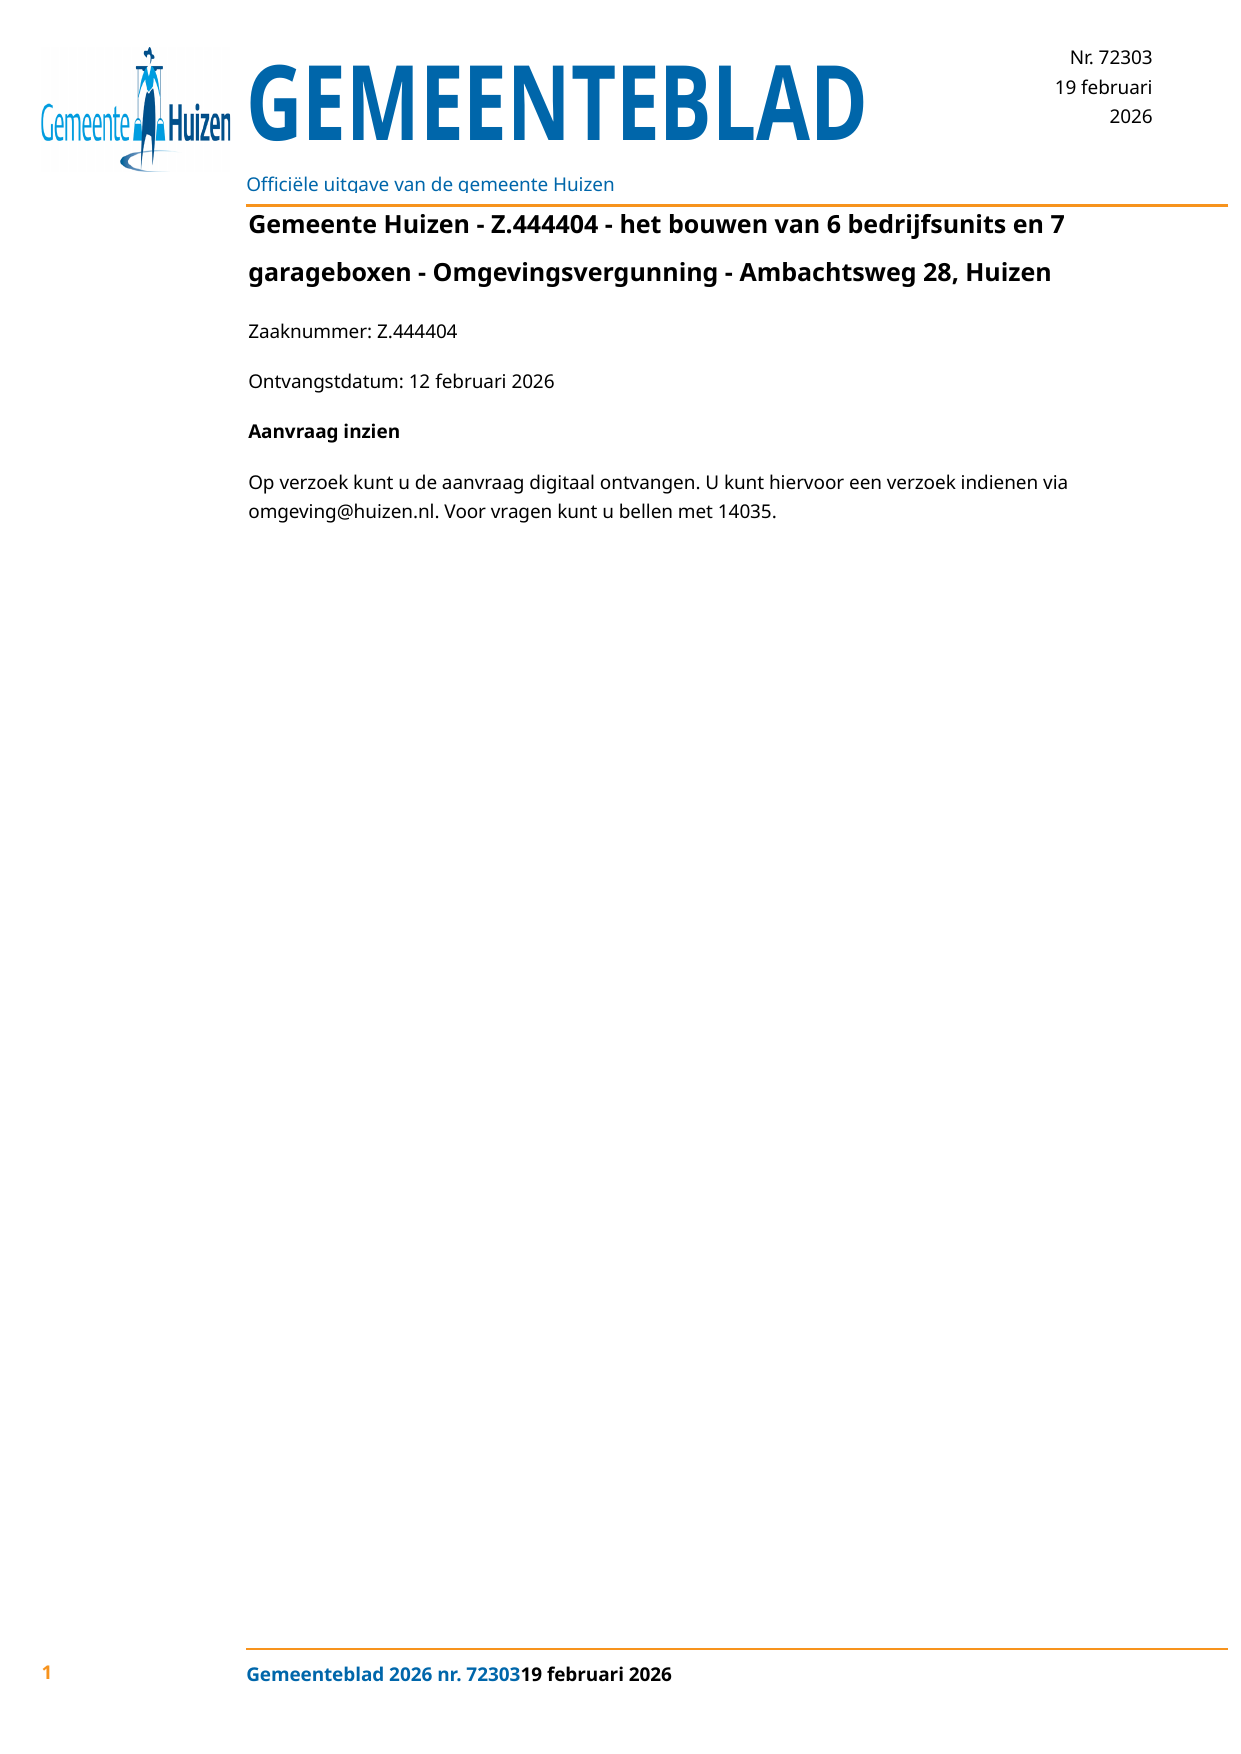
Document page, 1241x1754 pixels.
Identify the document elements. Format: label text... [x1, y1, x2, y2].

text Op verzoek kunt u de aanvraag digitaal ontvangen. U kunt hiervoor een verzoek indienen via omgeving@huizen.nl. Voor vragen kunt u bellen met 14035. [248, 469, 1152, 524]
text Gemeente Huizen - Z.444404 - het bouwen van 6 bedrijfsunits en 7 garageboxen - Omgevingsvergunning - Ambachtsweg 28, Huizen [248, 207, 1152, 288]
picture [41, 47, 231, 172]
text Ontvangstdatum: 12 februari 2026 [248, 368, 1152, 394]
text Zaaknummer: Z.444404 [248, 318, 1152, 344]
text Aanvraag inzien [248, 419, 1152, 444]
